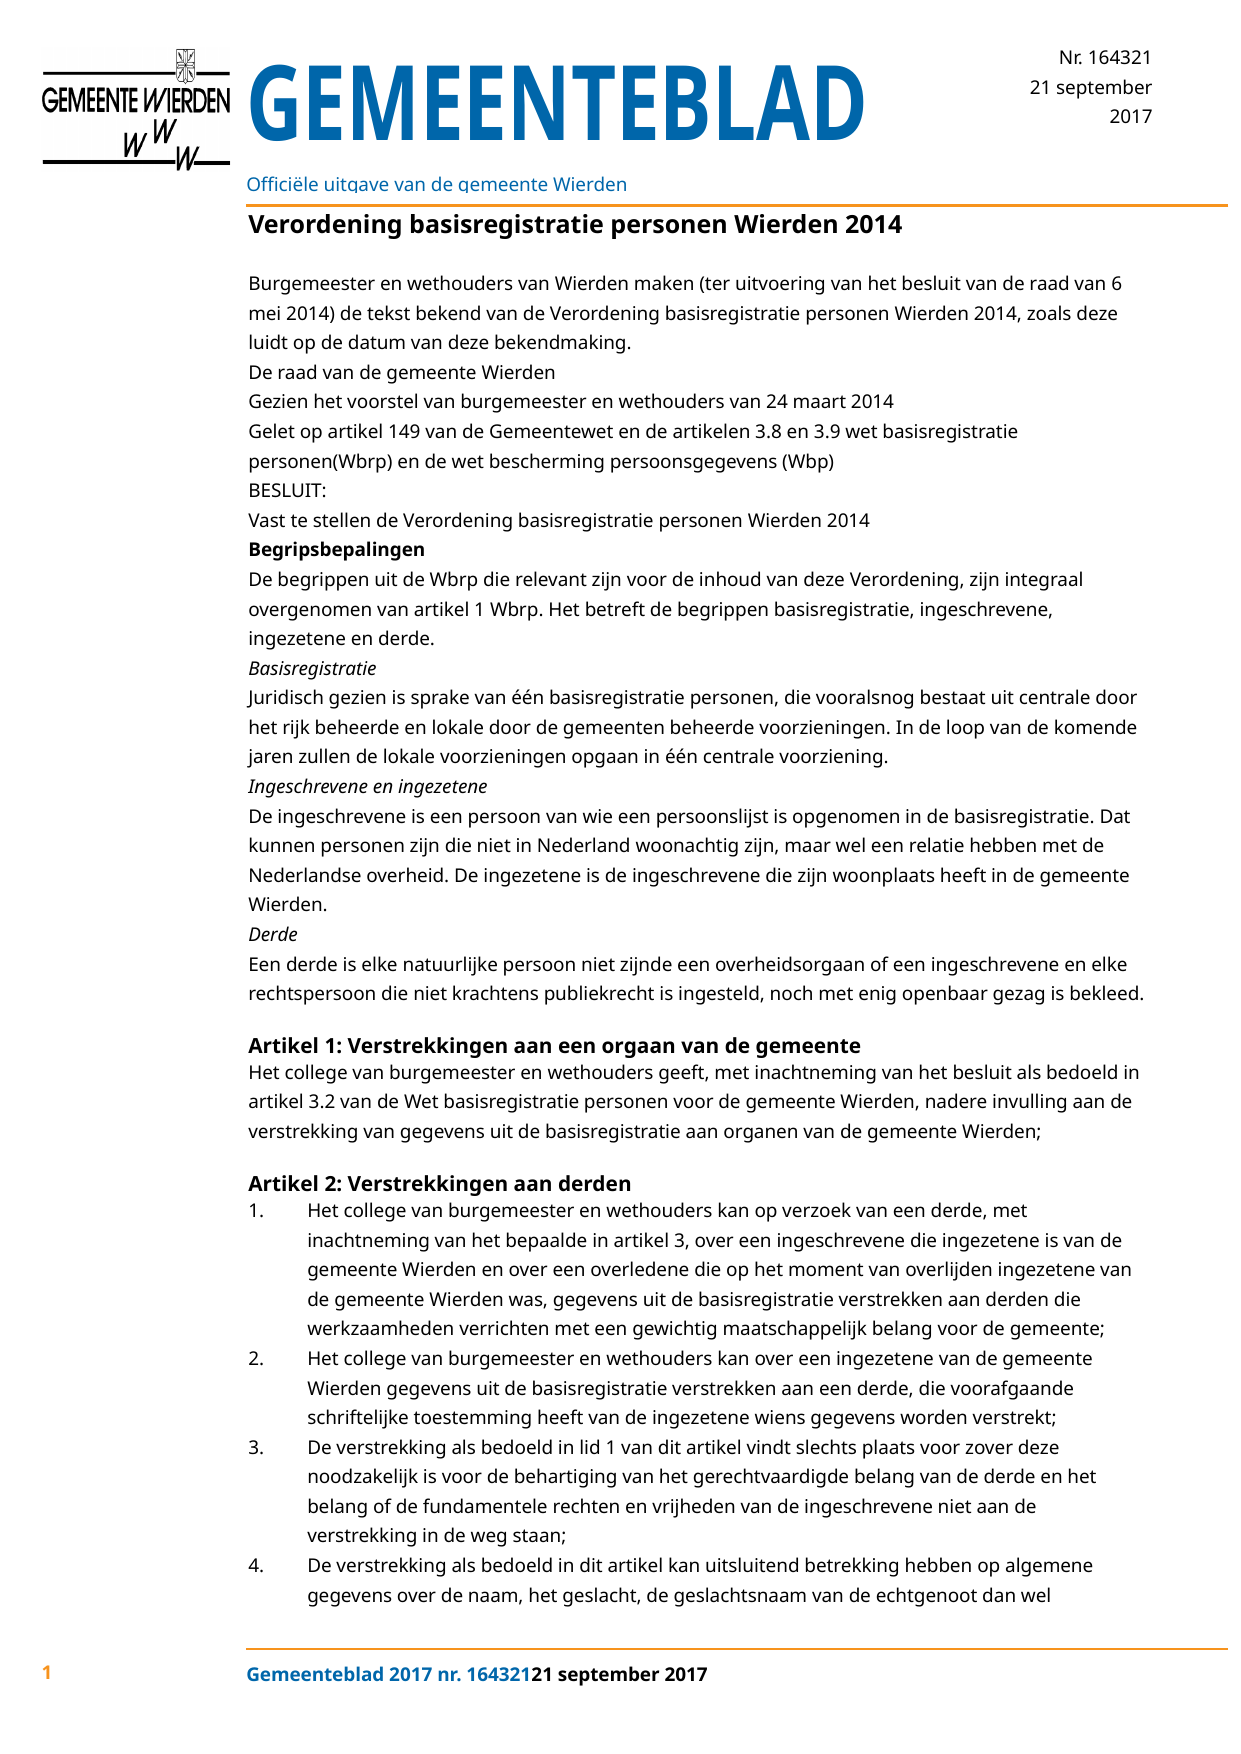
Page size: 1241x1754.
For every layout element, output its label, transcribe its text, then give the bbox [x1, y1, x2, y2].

picture [41, 47, 231, 172]
list De verstrekking als bedoeld in dit artikel kan uitsluitend betrekking hebben op algemene gegevens over de naam, het geslacht, de geslachtsnaam van de echtgenoot dan wel [248, 1552, 1152, 1607]
list De verstrekking als bedoeld in lid 1 van dit artikel vindt slechts plaats voor zover deze noodzakelijk is voor de behartiging van het gerechtvaardigde belang van de derde en het belang of de fundamentele rechten en vrijheden van de ingeschrevene niet aan de verstrekking in de weg staan; [248, 1434, 1152, 1548]
text Artikel 1: Verstrekkingen aan een orgaan van de gemeente [248, 1031, 1152, 1059]
text Artikel 2: Verstrekkingen aan derden [248, 1169, 1152, 1197]
text Juridisch gezien is sprake van één basisregistratie personen, die vooralsnog bestaat uit centrale door het rijk beheerde en lokale door de gemeenten beheerde voorzieningen. In de loop van de komende jaren zullen de lokale voorzieningen opgaan in één centrale voorziening. [248, 684, 1152, 769]
text De raad van de gemeente Wierden [248, 359, 1152, 385]
text Burgemeester en wethouders van Wierden maken (ter uitvoering van het besluit van de raad van 6 mei 2014) de tekst bekend van de Verordening basisregistratie personen Wierden 2014, zoals deze luidt op de datum van deze bekendmaking. [248, 270, 1152, 355]
text BESLUIT: [248, 477, 1152, 503]
text Derde [248, 921, 1152, 947]
text Gezien het voorstel van burgemeester en wethouders van 24 maart 2014 [248, 389, 1152, 414]
text De ingeschrevene is een persoon van wie een persoonslijst is opgenomen in de basisregistratie. Dat kunnen personen zijn die niet in Nederland woonachtig zijn, maar wel een relatie hebben met de Nederlandse overheid. De ingezetene is de ingeschrevene die zijn woonplaats heeft in de gemeente Wierden. [248, 803, 1152, 917]
text Verordening basisregistratie personen Wierden 2014 [248, 207, 1152, 241]
list Het college van burgemeester en wethouders kan over een ingezetene van de gemeente Wierden gegevens uit de basisregistratie verstrekken aan een derde, die voorafgaande schriftelijke toestemming heeft van de ingezetene wiens gegevens worden verstrekt; [248, 1345, 1152, 1430]
text Basisregistratie [248, 655, 1152, 681]
text Begripsbepalingen [248, 537, 1152, 562]
text Het college van burgemeester en wethouders geeft, met inachtneming van het besluit als bedoeld in artikel 3.2 van de Wet basisregistratie personen voor de gemeente Wierden, nadere invulling aan de verstrekking van gegevens uit de basisregistratie aan organen van de gemeente Wierden; [248, 1059, 1152, 1144]
text Ingeschrevene en ingezetene [248, 773, 1152, 799]
list Het college van burgemeester en wethouders kan op verzoek van een derde, met inachtneming van het bepaalde in artikel 3, over een ingeschrevene die ingezetene is van de gemeente Wierden en over een overledene die op het moment van overlijden ingezetene van de gemeente Wierden was, gegevens uit de basisregistratie verstrekken aan derden die werkzaamheden verrichten met een gewichtig maatschappelijk belang voor de gemeente; [248, 1197, 1152, 1341]
text Vast te stellen de Verordening basisregistratie personen Wierden 2014 [248, 507, 1152, 533]
text Een derde is elke natuurlijke persoon niet zijnde een overheidsorgaan of een ingeschrevene en elke rechtspersoon die niet krachtens publiekrecht is ingesteld, noch met enig openbaar gezag is bekleed. [248, 951, 1152, 1006]
text Gelet op artikel 149 van de Gemeentewet en de artikelen 3.8 en 3.9 wet basisregistratie personen(Wbrp) en de wet bescherming persoonsgegevens (Wbp) [248, 418, 1152, 473]
text De begrippen uit de Wbrp die relevant zijn voor de inhoud van deze Verordening, zijn integraal overgenomen van artikel 1 Wbrp. Het betreft de begrippen basisregistratie, ingeschrevene, ingezetene en derde. [248, 566, 1152, 651]
